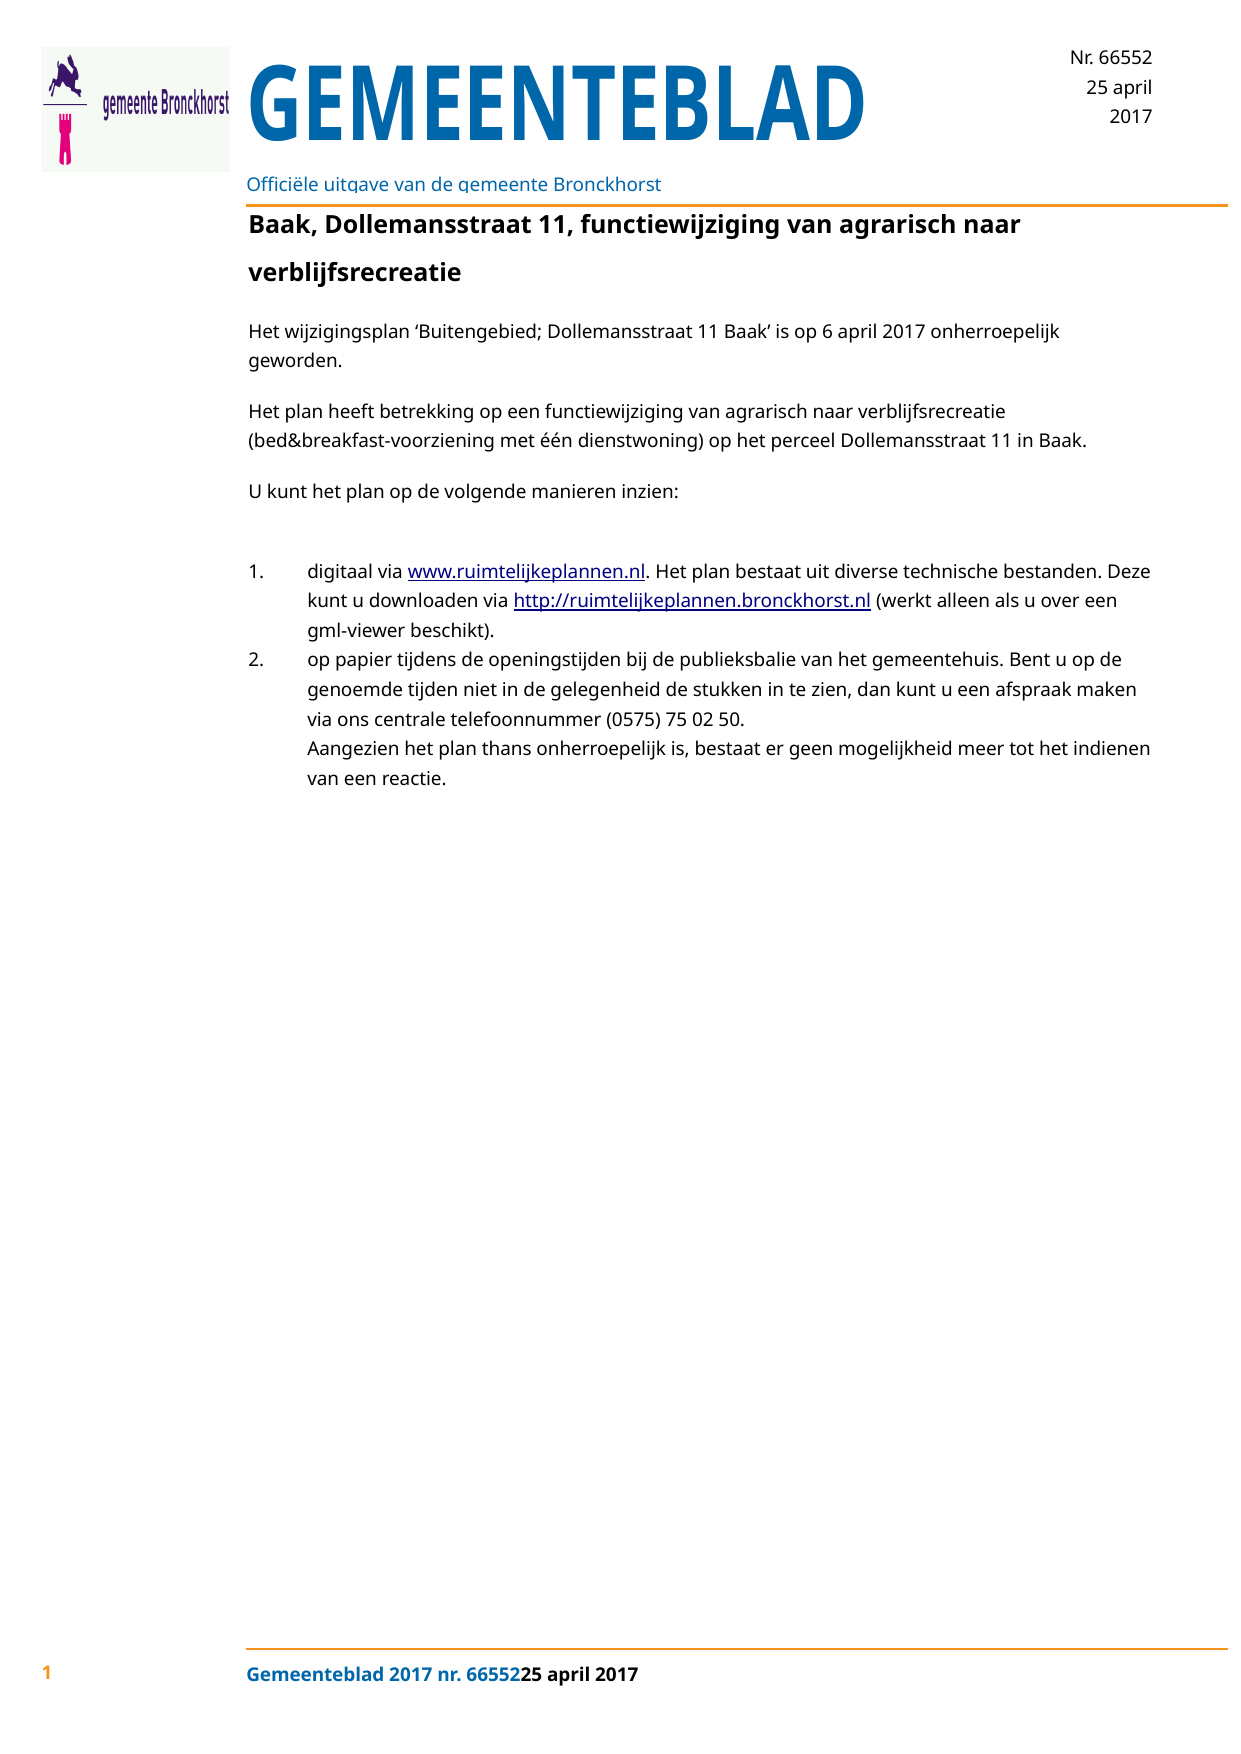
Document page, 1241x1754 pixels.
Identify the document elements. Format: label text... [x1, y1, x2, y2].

list digitaal via www.ruimtelijkeplannen.nl. Het plan bestaat uit diverse technische bestanden. Deze kunt u downloaden via http://ruimtelijkeplannen.bronckhorst.nl (werkt alleen als u over een gml-viewer beschikt). [248, 558, 1152, 643]
text Baak, Dollemansstraat 11, functiewijziging van agrarisch naar verblijfsrecreatie [248, 207, 1152, 288]
text Het wijzigingsplan ‘Buitengebied; Dollemansstraat 11 Baak’ is op 6 april 2017 onherroepelijk geworden. [248, 318, 1152, 373]
list op papier tijdens de openingstijden bij de publieksbalie van het gemeentehuis. Bent u op de genoemde tijden niet in de gelegenheid de stukken in te zien, dan kunt u een afspraak maken via ons centrale telefoonnummer (0575) 75 02 50. [248, 647, 1152, 732]
picture [41, 47, 231, 172]
text U kunt het plan op de volgende manieren inzien: [248, 478, 1152, 504]
list Aangezien het plan thans onherroepelijk is, bestaat er geen mogelijkheid meer tot het indienen van een reactie. [248, 735, 1152, 791]
text Het plan heeft betrekking op een functiewijziging van agrarisch naar verblijfsrecreatie (bed&breakfast-voorziening met één dienstwoning) op het perceel Dollemansstraat 11 in Baak. [248, 398, 1152, 453]
